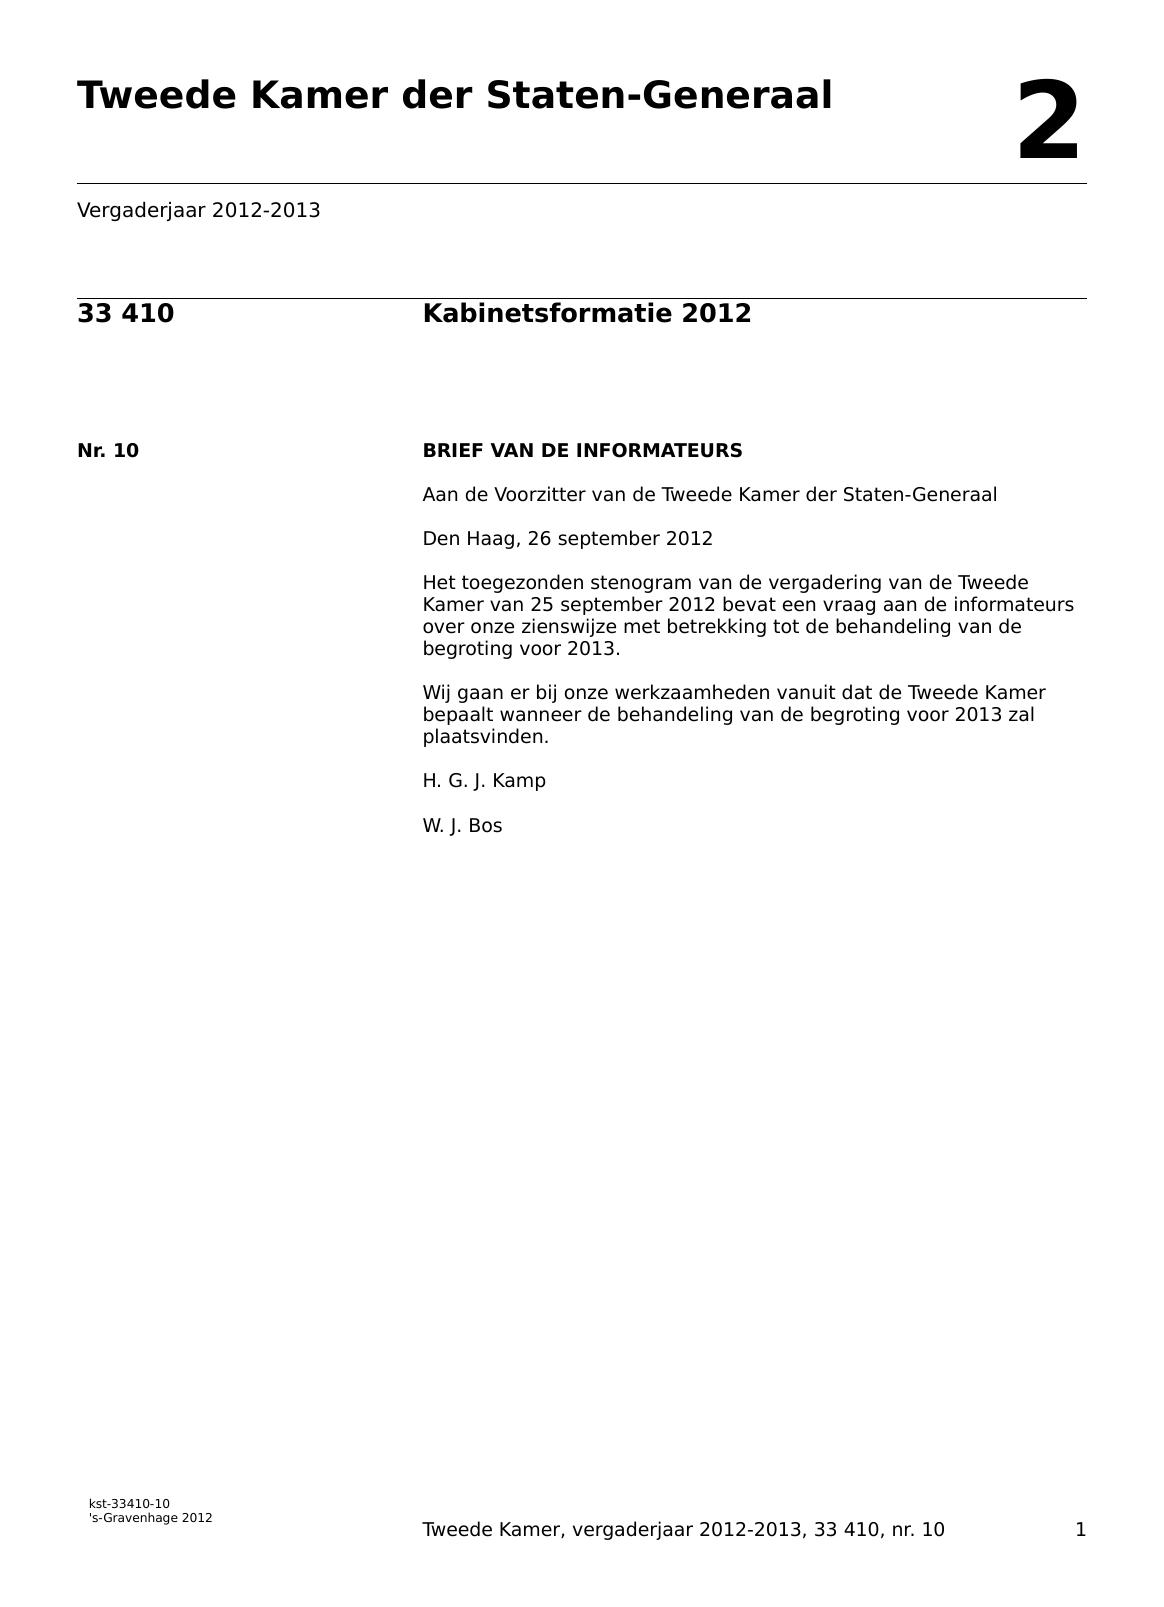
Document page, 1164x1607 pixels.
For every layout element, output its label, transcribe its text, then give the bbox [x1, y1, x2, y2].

text kst-33410-10 [88, 1497, 323, 1511]
table_cell Vergaderjaar 2012-2013 [77, 184, 1087, 298]
text H. G. J. Kamp [422, 770, 1087, 792]
text W. J. Bos [422, 814, 1087, 837]
text Aan de Voorzitter van de Tweede Kamer der Staten-Generaal [422, 484, 1087, 506]
table_header 2 [886, 59, 1087, 183]
text 's-Gravenhage 2012 [88, 1511, 323, 1525]
text Den Haag, 26 september 2012 [422, 528, 1087, 550]
text Het toegezonden stenogram van de vergadering van de Tweede Kamer van 25 september 2012 bevat een vraag aan de informateurs over onze zienswijze met betrekking tot de behandeling van de begroting voor 2013. [422, 572, 1087, 660]
subtitle Nr. 10 BRIEF VAN DE INFORMATEURS [77, 440, 1087, 462]
table_header Tweede Kamer der Staten-Generaal [77, 59, 886, 183]
text Wij gaan er bij onze werkzaamheden vanuit dat de Tweede Kamer bepaalt wanneer de behandeling van de begroting voor 2013 zal plaatsvinden. [422, 682, 1087, 748]
subtitle 33 410 Kabinetsformatie 2012 [77, 299, 1087, 329]
